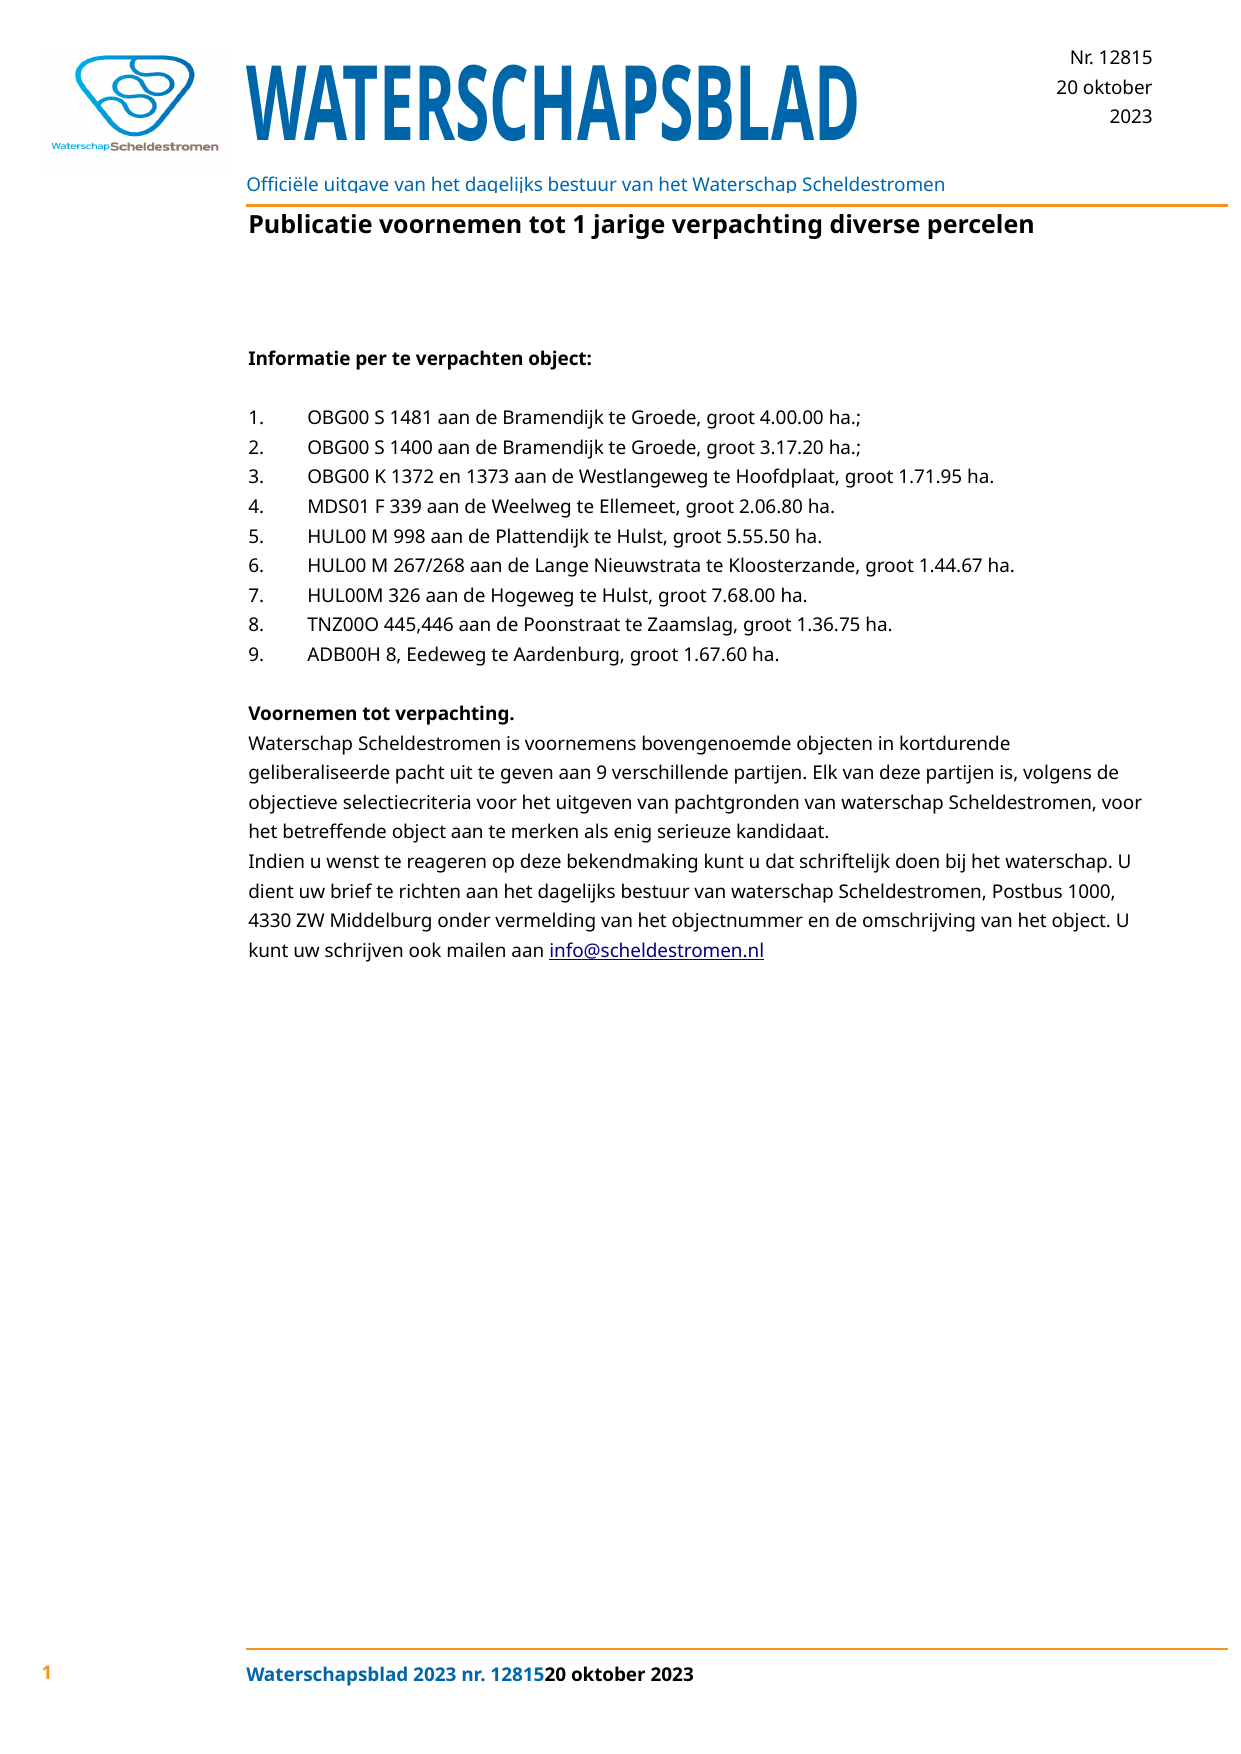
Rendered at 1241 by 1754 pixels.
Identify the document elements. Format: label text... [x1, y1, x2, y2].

list OBG00 S 1400 aan de Bramendijk te Groede, groot 3.17.20 ha.; [248, 434, 1152, 460]
list HUL00 M 998 aan de Plattendijk te Hulst, groot 5.55.50 ha. [248, 523, 1152, 548]
list HUL00 M 267/268 aan de Lange Nieuwstrata te Kloosterzande, groot 1.44.67 ha. [248, 552, 1152, 578]
text Waterschap Scheldestromen is voornemens bovengenoemde objecten in kortdurende geliberaliseerde pacht uit te geven aan 9 verschillende partijen. Elk van deze partijen is, volgens de objectieve selectiecriteria voor het uitgeven van pachtgronden van waterschap Scheldestromen, voor het betreffende object aan te merken als enig serieuze kandidaat. [248, 730, 1152, 844]
text Informatie per te verpachten object: [248, 345, 1152, 371]
list HUL00M 326 aan de Hogeweg te Hulst, groot 7.68.00 ha. [248, 582, 1152, 608]
list MDS01 F 339 aan de Weelweg te Ellemeet, groot 2.06.80 ha. [248, 493, 1152, 519]
list TNZ00O 445,446 aan de Poonstraat te Zaamslag, groot 1.36.75 ha. [248, 612, 1152, 637]
picture [41, 47, 231, 172]
text Voornemen tot verpachting. [248, 700, 1152, 726]
text Indien u wenst te reageren op deze bekendmaking kunt u dat schriftelijk doen bij het waterschap. U dient uw brief te richten aan het dagelijks bestuur van waterschap Scheldestromen, Postbus 1000, 4330 ZW Middelburg onder vermelding van het objectnummer en de omschrijving van het object. U kunt uw schrijven ook mailen aan info@scheldestromen.nl [248, 848, 1152, 963]
list ADB00H 8, Eedeweg te Aardenburg, groot 1.67.60 ha. [248, 641, 1152, 667]
text Publicatie voornemen tot 1 jarige verpachting diverse percelen [248, 207, 1152, 241]
list OBG00 K 1372 en 1373 aan de Westlangeweg te Hoofdplaat, groot 1.71.95 ha. [248, 464, 1152, 489]
list OBG00 S 1481 aan de Bramendijk te Groede, groot 4.00.00 ha.; [248, 404, 1152, 430]
